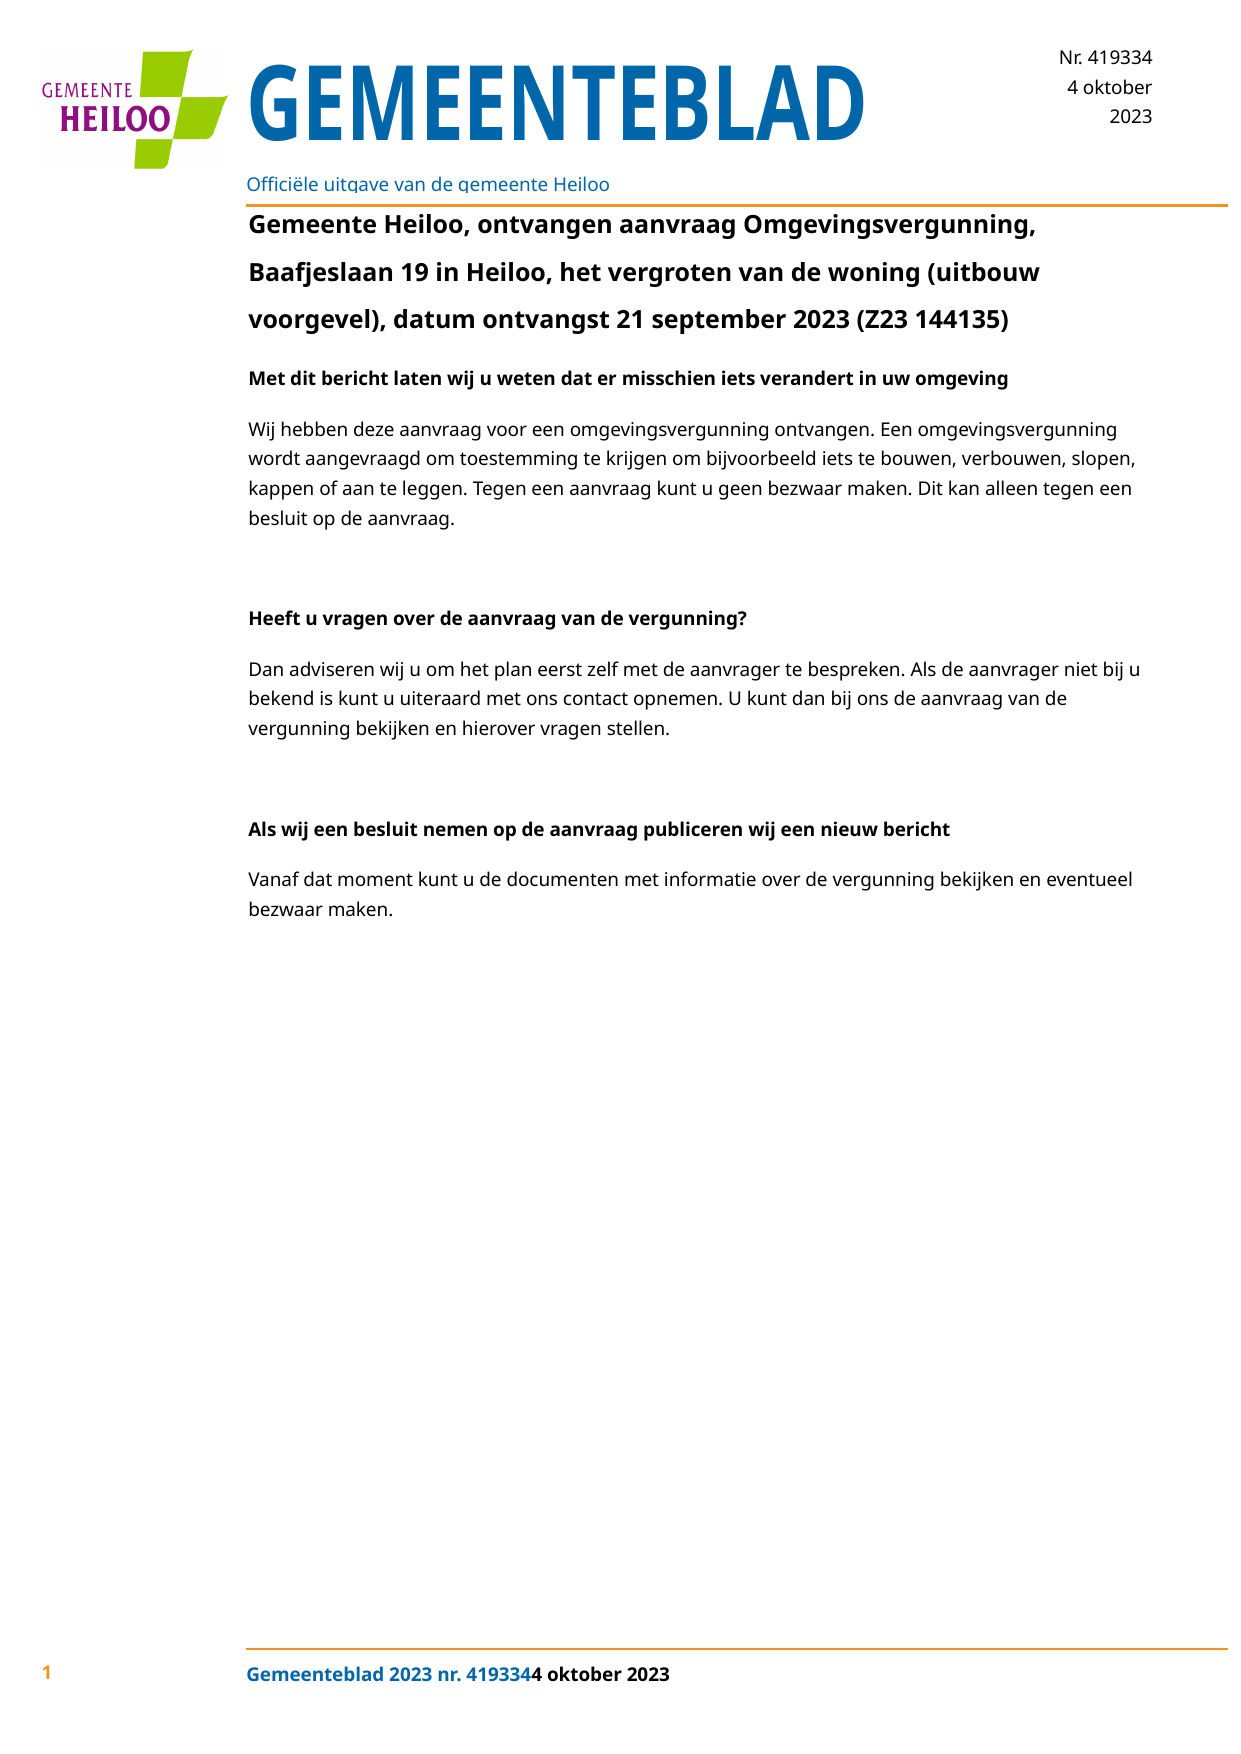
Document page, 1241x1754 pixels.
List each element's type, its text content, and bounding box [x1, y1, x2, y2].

text Met dit bericht laten wij u weten dat er misschien iets verandert in uw omgeving [248, 366, 1152, 391]
text Heeft u vragen over de aanvraag van de vergunning? [248, 606, 1152, 631]
text Gemeente Heiloo, ontvangen aanvraag Omgevingsvergunning, Baafjeslaan 19 in Heiloo, het vergroten van de woning (uitbouw voorgevel), datum ontvangst 21 september 2023 (Z23 144135) [248, 207, 1152, 336]
text Als wij een besluit nemen op de aanvraag publiceren wij een nieuw bericht [248, 816, 1152, 842]
text Wij hebben deze aanvraag voor een omgevingsvergunning ontvangen. Een omgevingsvergunning wordt aangevraagd om toestemming te krijgen om bijvoorbeeld iets te bouwen, verbouwen, slopen, kappen of aan te leggen. Tegen een aanvraag kunt u geen bezwaar maken. Dit kan alleen tegen een besluit op de aanvraag. [248, 416, 1152, 530]
text Vanaf dat moment kunt u de documenten met informatie over de vergunning bekijken en eventueel bezwaar maken. [248, 866, 1152, 922]
text Dan adviseren wij u om het plan eerst zelf met de aanvrager te bespreken. Als de aanvrager niet bij u bekend is kunt u uiteraard met ons contact opnemen. U kunt dan bij ons de aanvraag van de vergunning bekijken en hierover vragen stellen. [248, 656, 1152, 741]
picture [41, 47, 231, 172]
